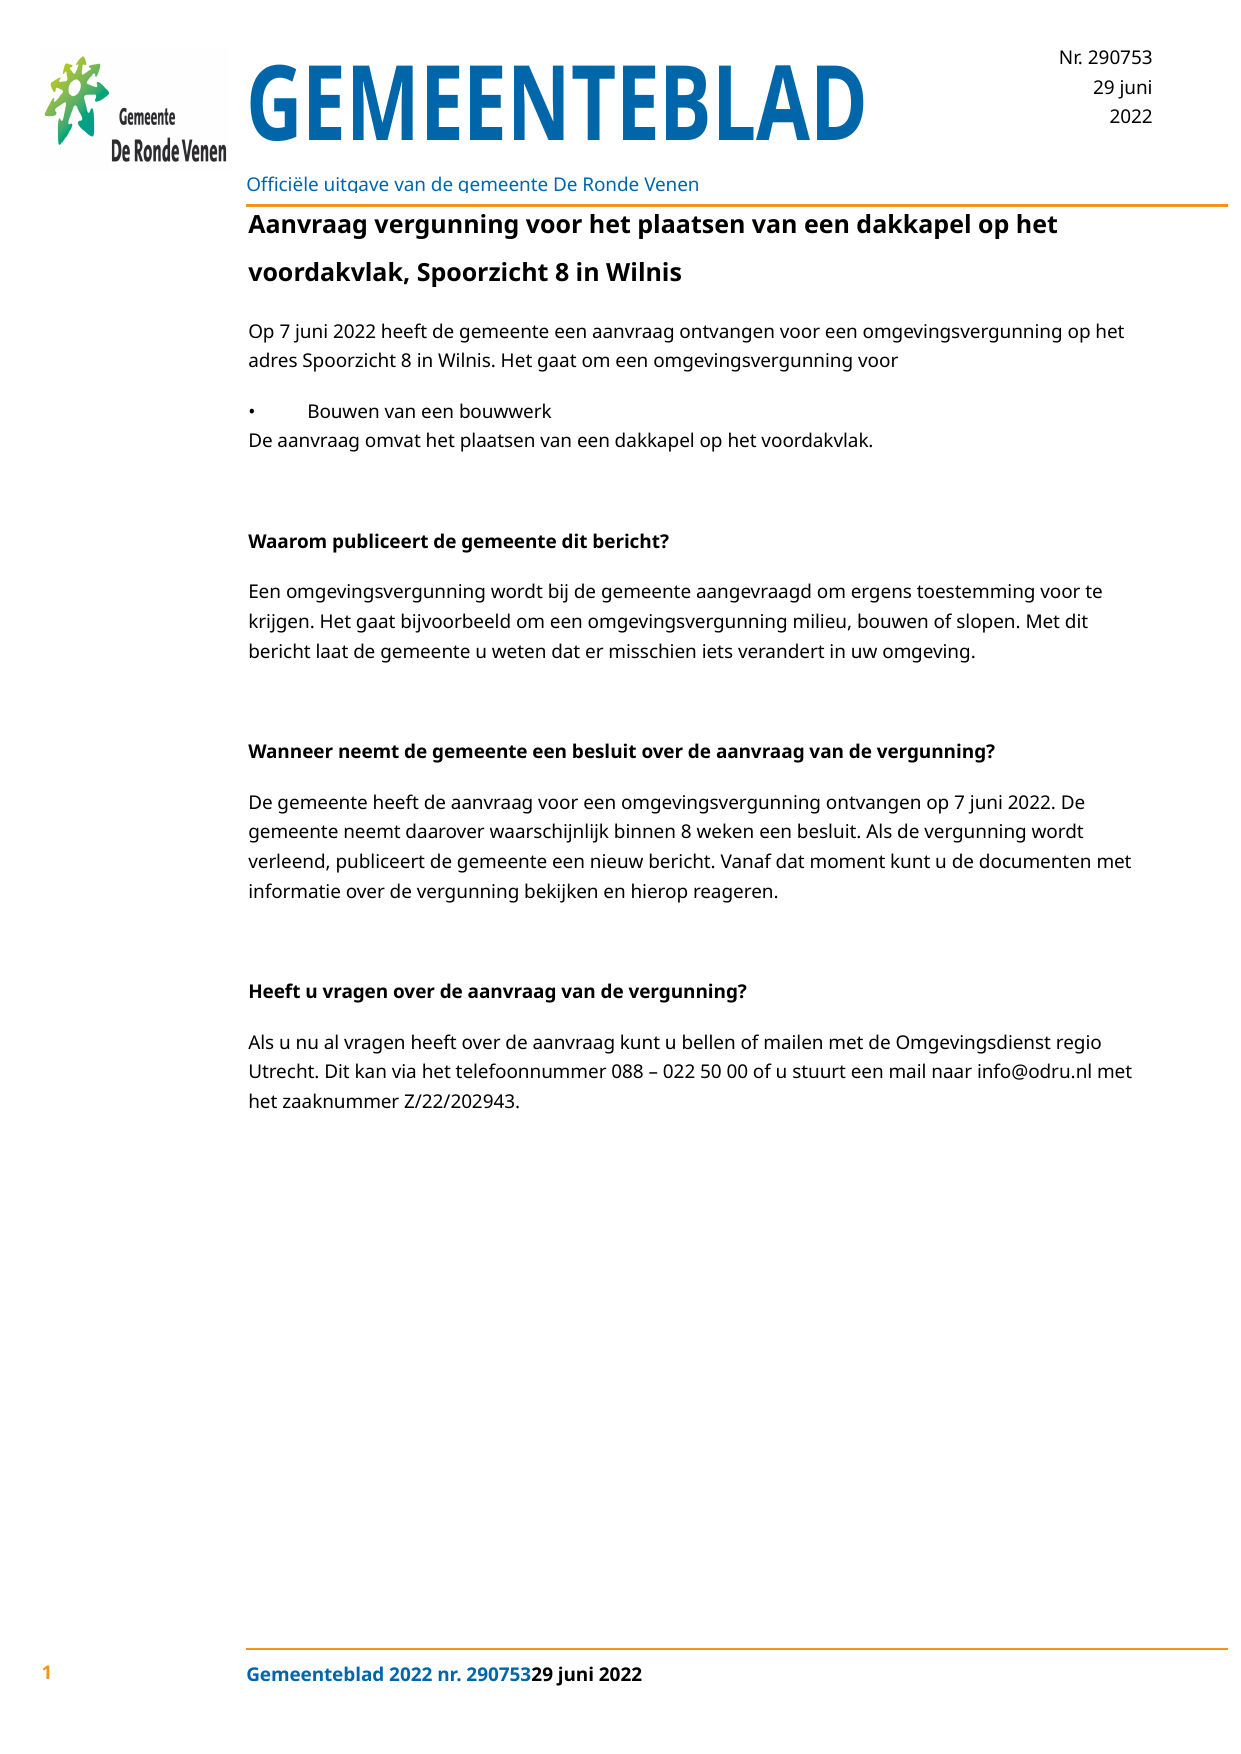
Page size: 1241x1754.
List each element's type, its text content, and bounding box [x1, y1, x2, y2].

text Waarom publiceert de gemeente dit bericht? [248, 528, 1152, 554]
picture [41, 47, 231, 172]
text Aanvraag vergunning voor het plaatsen van een dakkapel op het voordakvlak, Spoorzicht 8 in Wilnis [248, 207, 1152, 288]
text Op 7 juni 2022 heeft de gemeente een aanvraag ontvangen voor een omgevingsvergunning op het adres Spoorzicht 8 in Wilnis. Het gaat om een omgevingsvergunning voor [248, 318, 1152, 373]
text Heeft u vragen over de aanvraag van de vergunning? [248, 979, 1152, 1004]
text Wanneer neemt de gemeente een besluit over de aanvraag van de vergunning? [248, 739, 1152, 764]
text Een omgevingsvergunning wordt bij de gemeente aangevraagd om ergens toestemming voor te krijgen. Het gaat bijvoorbeeld om een omgevingsvergunning milieu, bouwen of slopen. Met dit bericht laat de gemeente u weten dat er misschien iets verandert in uw omgeving. [248, 579, 1152, 664]
list Bouwen van een bouwwerk [248, 398, 1152, 424]
text Als u nu al vragen heeft over de aanvraag kunt u bellen of mailen met de Omgevingsdienst regio Utrecht. Dit kan via het telefoonnummer 088 – 022 50 00 of u stuurt een mail naar info@odru.nl met het zaaknummer Z/22/202943. [248, 1029, 1152, 1114]
text De aanvraag omvat het plaatsen van een dakkapel op het voordakvlak. [248, 427, 1152, 453]
text De gemeente heeft de aanvraag voor een omgevingsvergunning ontvangen op 7 juni 2022. De gemeente neemt daarover waarschijnlijk binnen 8 weken een besluit. Als de vergunning wordt verleend, publiceert de gemeente een nieuw bericht. Vanaf dat moment kunt u de documenten met informatie over de vergunning bekijken en hierop reageren. [248, 789, 1152, 904]
